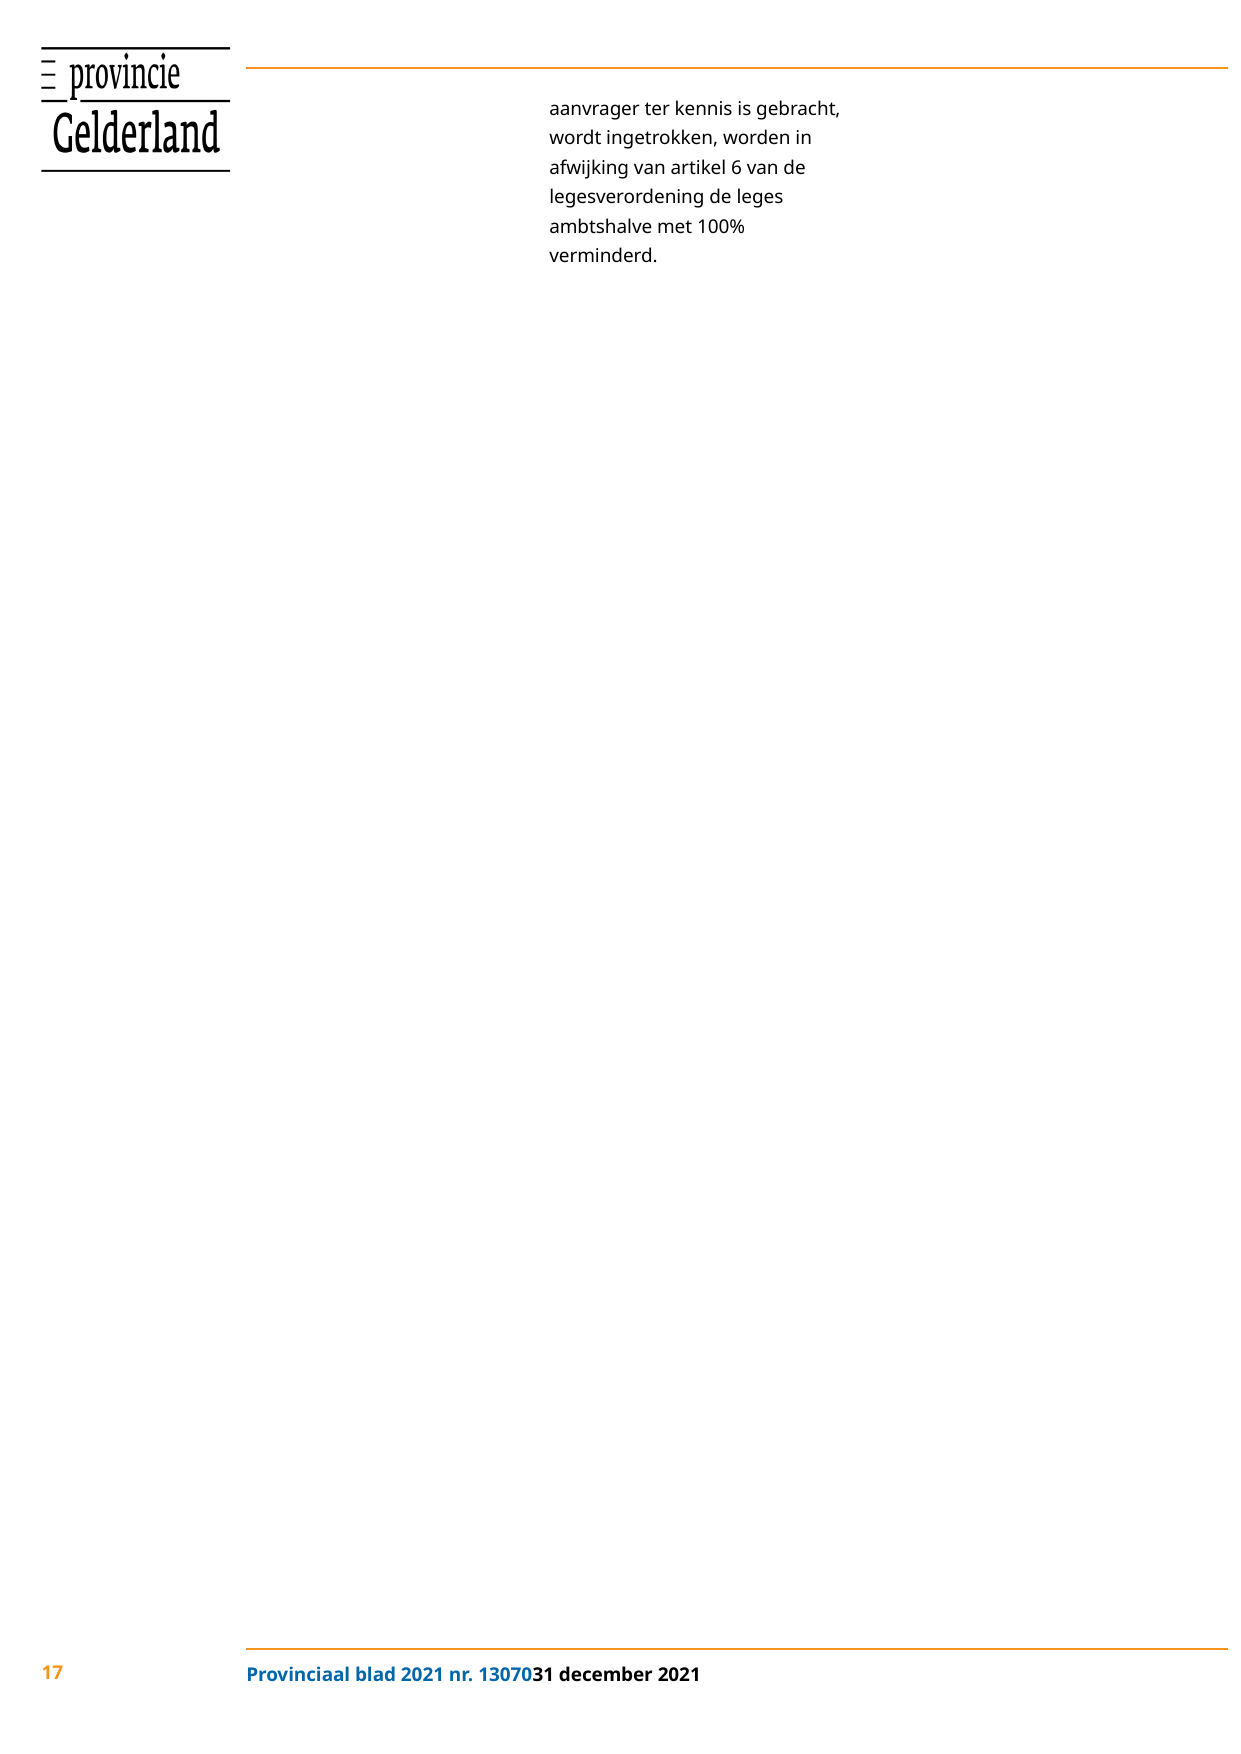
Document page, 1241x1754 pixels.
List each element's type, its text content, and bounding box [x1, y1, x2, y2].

picture [41, 47, 231, 172]
table_cell [248, 95, 549, 268]
table_cell aanvrager ter kennis is gebracht, wordt ingetrokken, worden in afwijking van artikel 6 van de legesverordening de leges ambtshalve met 100% verminderd. [549, 95, 850, 268]
table_cell [850, 95, 1152, 268]
